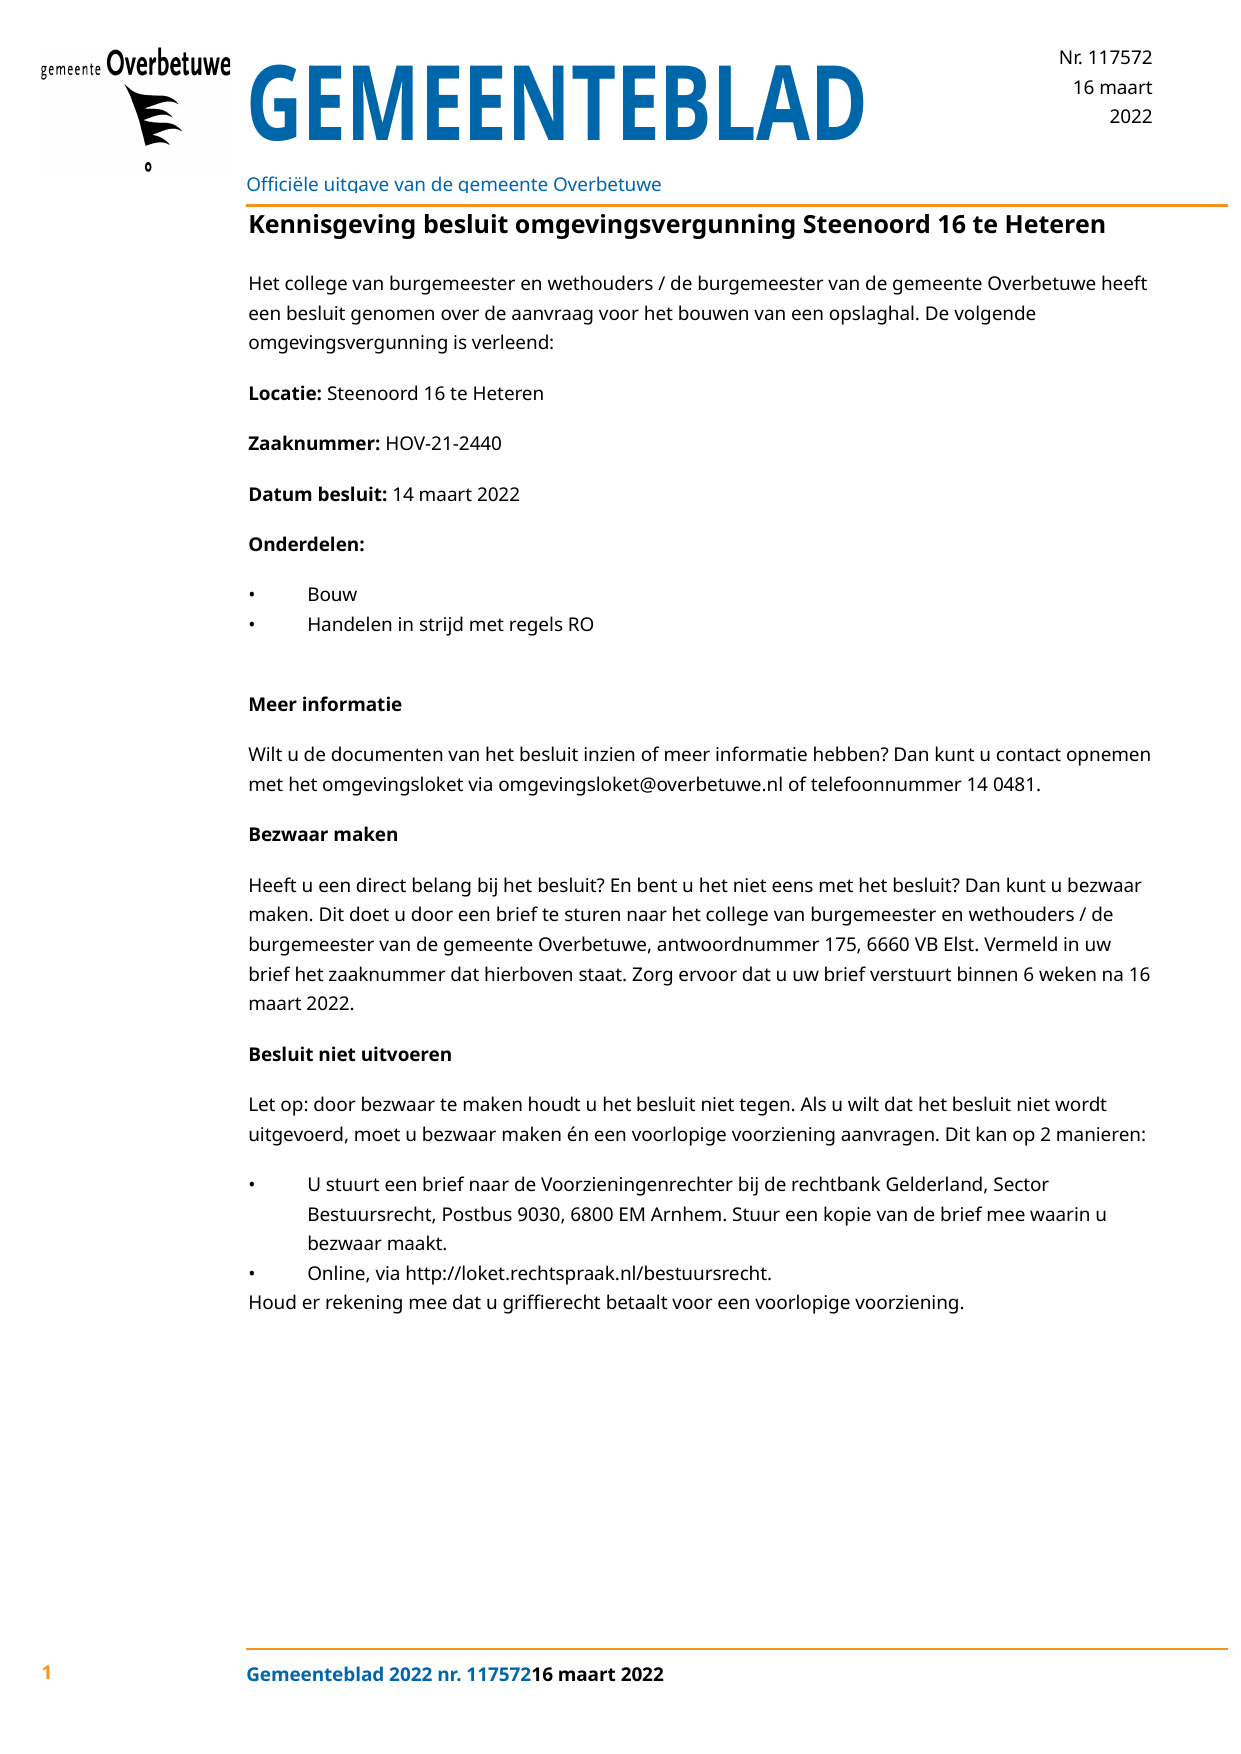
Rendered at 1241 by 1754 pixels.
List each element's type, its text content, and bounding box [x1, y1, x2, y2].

text Locatie: Steenoord 16 te Heteren [248, 380, 1152, 406]
list U stuurt een brief naar de Voorzieningenrechter bij de rechtbank Gelderland, Sector Bestuursrecht, Postbus 9030, 6800 EM Arnhem. Stuur een kopie van de brief mee waarin u bezwaar maakt. [248, 1171, 1152, 1256]
text Let op: door bezwaar te maken houdt u het besluit niet tegen. Als u wilt dat het besluit niet wordt uitgevoerd, moet u bezwaar maken én een voorlopige voorziening aanvragen. Dit kan op 2 manieren: [248, 1091, 1152, 1146]
picture [41, 47, 231, 172]
text Heeft u een direct belang bij het besluit? En bent u het niet eens met het besluit? Dan kunt u bezwaar maken. Dit doet u door een brief te sturen naar het college van burgemeester en wethouders / de burgemeester van de gemeente Overbetuwe, antwoordnummer 175, 6660 VB Elst. Vermeld in uw brief het zaaknummer dat hierboven staat. Zorg ervoor dat u uw brief verstuurt binnen 6 weken na 16 maart 2022. [248, 872, 1152, 1016]
text Kennisgeving besluit omgevingsvergunning Steenoord 16 te Heteren [248, 207, 1152, 241]
list Online, via http://loket.rechtspraak.nl/bestuursrecht. [248, 1260, 1152, 1286]
text Bezwaar maken [248, 822, 1152, 847]
text Besluit niet uitvoeren [248, 1041, 1152, 1066]
text Meer informatie [248, 691, 1152, 717]
text Zaaknummer: HOV-21-2440 [248, 430, 1152, 456]
text Wilt u de documenten van het besluit inzien of meer informatie hebben? Dan kunt u contact opnemen met het omgevingsloket via omgevingsloket@overbetuwe.nl of telefoonnummer 14 0481. [248, 742, 1152, 797]
list Handelen in strijd met regels RO [248, 611, 1152, 637]
text Datum besluit: 14 maart 2022 [248, 481, 1152, 506]
text Het college van burgemeester en wethouders / de burgemeester van de gemeente Overbetuwe heeft een besluit genomen over de aanvraag voor het bouwen van een opslaghal. De volgende omgevingsvergunning is verleend: [248, 270, 1152, 355]
text Onderdelen: [248, 531, 1152, 557]
text Houd er rekening mee dat u griffierecht betaalt voor een voorlopige voorziening. [248, 1289, 1152, 1315]
list Bouw [248, 582, 1152, 607]
